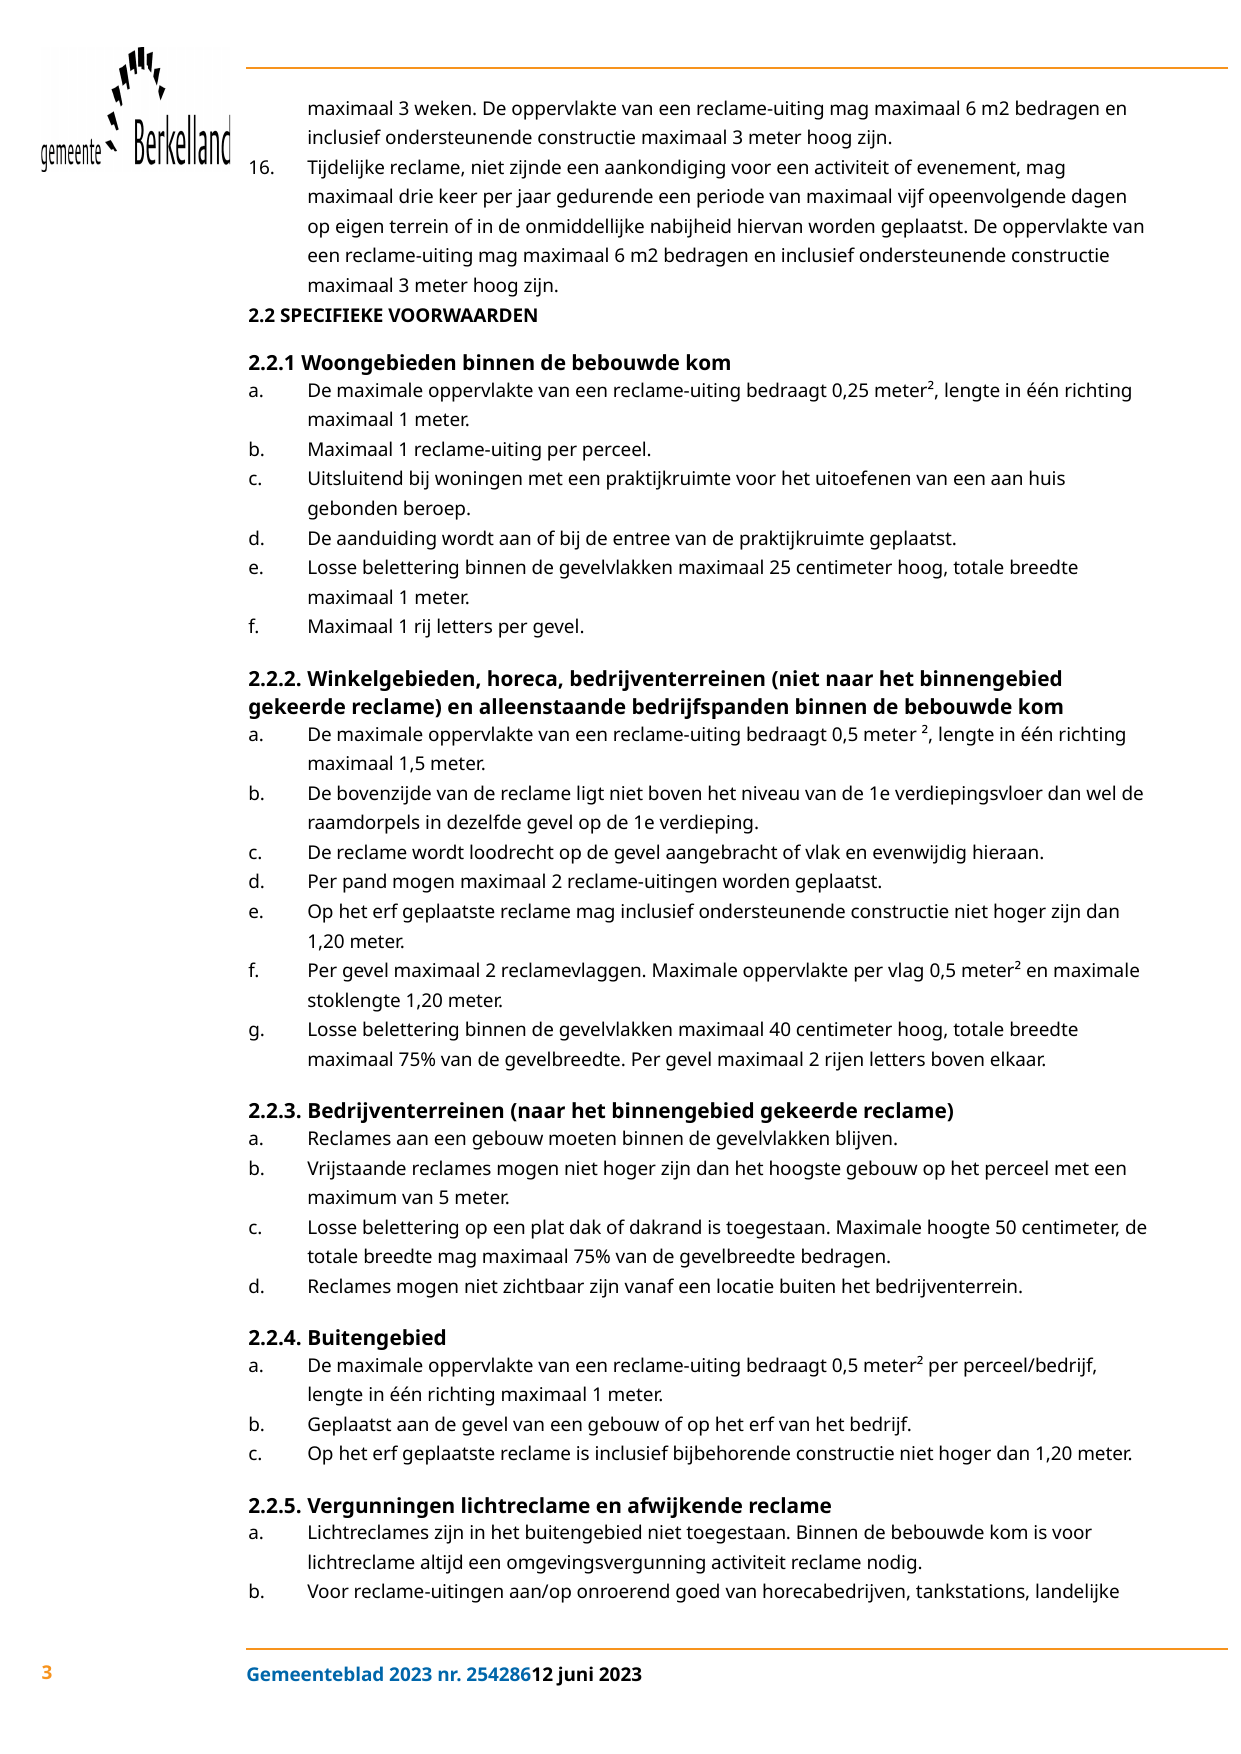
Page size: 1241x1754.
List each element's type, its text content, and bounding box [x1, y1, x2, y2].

list Vrijstaande reclames mogen niet hoger zijn dan het hoogste gebouw op het perceel met een maximum van 5 meter. [248, 1155, 1152, 1210]
list Per gevel maximaal 2 reclamevlaggen. Maximale oppervlakte per vlag 0,5 meter² en maximale stoklengte 1,20 meter. [248, 957, 1152, 1013]
list Lichtreclames zijn in het buitengebied niet toegestaan. Binnen de bebouwde kom is voor lichtreclame altijd een omgevingsvergunning activiteit reclame nodig. [248, 1519, 1152, 1575]
list De aanduiding wordt aan of bij de entree van de praktijkruimte geplaatst. [248, 525, 1152, 551]
list De maximale oppervlakte van een reclame-uiting bedraagt 0,5 meter ², lengte in één richting maximaal 1,5 meter. [248, 721, 1152, 776]
list De maximale oppervlakte van een reclame-uiting bedraagt 0,25 meter², lengte in één richting maximaal 1 meter. [248, 377, 1152, 432]
list Losse belettering binnen de gevelvlakken maximaal 25 centimeter hoog, totale breedte maximaal 1 meter. [248, 554, 1152, 610]
list Op het erf geplaatste reclame mag inclusief ondersteunende constructie niet hoger zijn dan 1,20 meter. [248, 898, 1152, 954]
list De bovenzijde van de reclame ligt niet boven het niveau van de 1e verdiepingsvloer dan wel de raamdorpels in dezelfde gevel op de 1e verdieping. [248, 780, 1152, 835]
list maximaal 3 weken. De oppervlakte van een reclame-uiting mag maximaal 6 m2 bedragen en inclusief ondersteunende constructie maximaal 3 meter hoog zijn. [248, 95, 1152, 150]
list Op het erf geplaatste reclame is inclusief bijbehorende constructie niet hoger dan 1,20 meter. [248, 1441, 1152, 1466]
list Maximaal 1 reclame-uiting per perceel. [248, 436, 1152, 462]
list Maximaal 1 rij letters per gevel. [248, 613, 1152, 639]
list Reclames mogen niet zichtbaar zijn vanaf een locatie buiten het bedrijventerrein. [248, 1273, 1152, 1299]
list Losse belettering op een plat dak of dakrand is toegestaan. Maximale hoogte 50 centimeter, de totale breedte mag maximaal 75% van de gevelbreedte bedragen. [248, 1214, 1152, 1269]
list Per pand mogen maximaal 2 reclame-uitingen worden geplaatst. [248, 869, 1152, 894]
list Reclames aan een gebouw moeten binnen de gevelvlakken blijven. [248, 1125, 1152, 1151]
text 2.2 SPECIFIEKE VOORWAARDEN [248, 302, 1152, 328]
list Uitsluitend bij woningen met een praktijkruimte voor het uitoefenen van een aan huis gebonden beroep. [248, 466, 1152, 521]
list Losse belettering binnen de gevelvlakken maximaal 40 centimeter hoog, totale breedte maximaal 75% van de gevelbreedte. Per gevel maximaal 2 rijen letters boven elkaar. [248, 1017, 1152, 1072]
list De reclame wordt loodrecht op de gevel aangebracht of vlak en evenwijdig hieraan. [248, 839, 1152, 865]
text 2.2.4. Buitengebied [248, 1323, 1152, 1352]
list De maximale oppervlakte van een reclame-uiting bedraagt 0,5 meter² per perceel/bedrijf, lengte in één richting maximaal 1 meter. [248, 1352, 1152, 1407]
text 2.2.1 Woongebieden binnen de bebouwde kom [248, 348, 1152, 377]
text 2.2.5. Vergunningen lichtreclame en afwijkende reclame [248, 1491, 1152, 1519]
list Voor reclame-uitingen aan/op onroerend goed van horecabedrijven, tankstations, landelijke [248, 1579, 1152, 1604]
picture [41, 47, 231, 172]
list Geplaatst aan de gevel van een gebouw of op het erf van het bedrijf. [248, 1411, 1152, 1437]
text 2.2.3. Bedrijventerreinen (naar het binnengebied gekeerde reclame) [248, 1097, 1152, 1125]
text 2.2.2. Winkelgebieden, horeca, bedrijventerreinen (niet naar het binnengebied gekeerde reclame) en alleenstaande bedrijfspanden binnen de bebouwde kom [248, 664, 1152, 721]
list Tijdelijke reclame, niet zijnde een aankondiging voor een activiteit of evenement, mag maximaal drie keer per jaar gedurende een periode van maximaal vijf opeenvolgende dagen op eigen terrein of in de onmiddellijke nabijheid hiervan worden geplaatst. De oppervlakte van een reclame-uiting mag maximaal 6 m2 bedragen en inclusief ondersteunende constructie maximaal 3 meter hoog zijn. [248, 154, 1152, 298]
